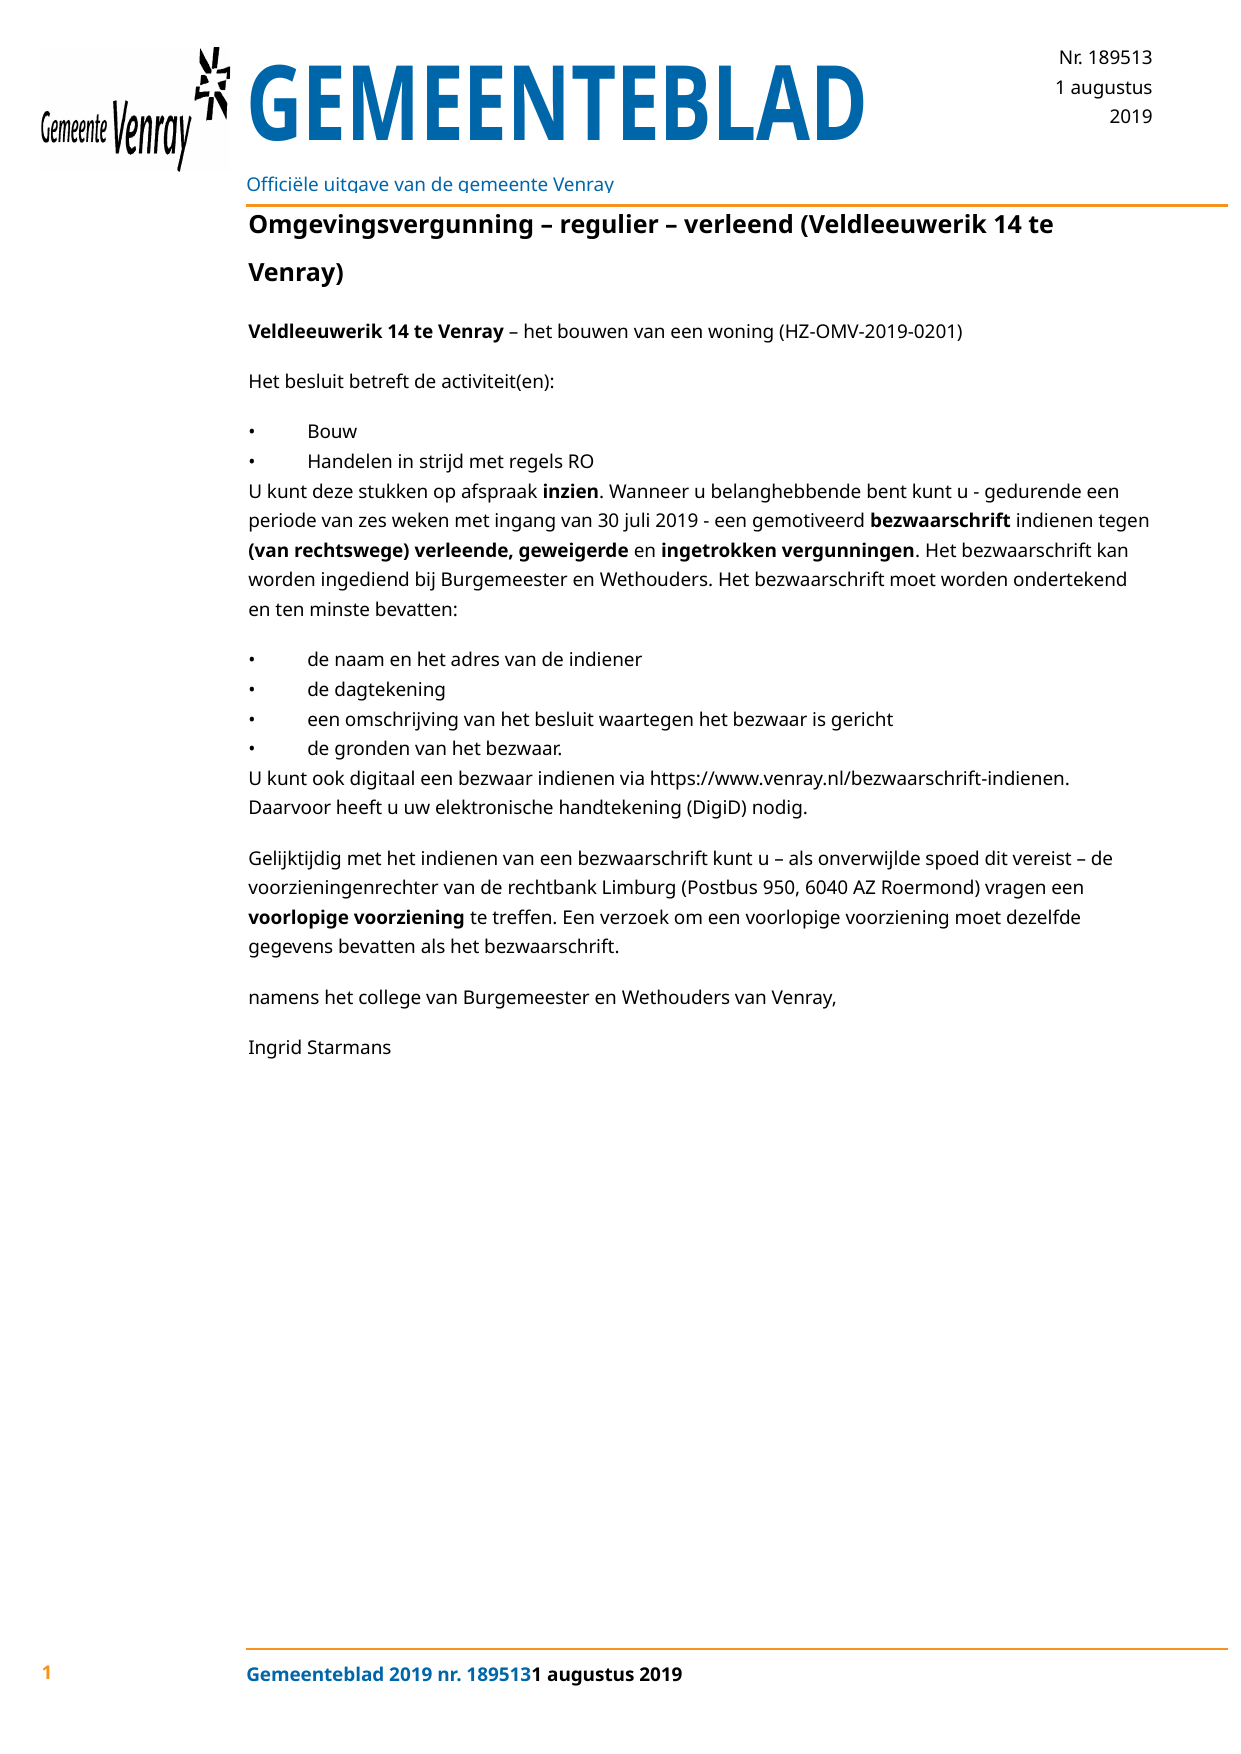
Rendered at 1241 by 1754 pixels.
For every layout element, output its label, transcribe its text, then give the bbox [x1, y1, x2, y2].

list de naam en het adres van de indiener [248, 647, 1152, 672]
text Het besluit betreft de activiteit(en): [248, 368, 1152, 394]
text namens het college van Burgemeester en Wethouders van Venray, [248, 984, 1152, 1010]
list Handelen in strijd met regels RO [248, 448, 1152, 474]
list een omschrijving van het besluit waartegen het bezwaar is gericht [248, 706, 1152, 732]
text U kunt deze stukken op afspraak inzien. Wanneer u belanghebbende bent kunt u - gedurende een periode van zes weken met ingang van 30 juli 2019 - een gemotiveerd bezwaarschrift indienen tegen (van rechtswege) verleende, geweigerde en ingetrokken vergunningen. Het bezwaarschrift kan worden ingediend bij Burgemeester en Wethouders. Het bezwaarschrift moet worden ondertekend en ten minste bevatten: [248, 478, 1152, 622]
text Veldleeuwerik 14 te Venray – het bouwen van een woning (HZ-OMV-2019-0201) [248, 318, 1152, 344]
list de gronden van het bezwaar. [248, 735, 1152, 761]
text Gelijktijdig met het indienen van een bezwaarschrift kunt u – als onverwijlde spoed dit vereist – de voorzieningenrechter van de rechtbank Limburg (Postbus 950, 6040 AZ Roermond) vragen een voorlopige voorziening te treffen. Een verzoek om een voorlopige voorziening moet dezelfde gegevens bevatten als het bezwaarschrift. [248, 845, 1152, 959]
picture [41, 47, 231, 172]
text Omgevingsvergunning – regulier – verleend (Veldleeuwerik 14 te Venray) [248, 207, 1152, 288]
list Bouw [248, 419, 1152, 444]
list de dagtekening [248, 676, 1152, 702]
text U kunt ook digitaal een bezwaar indienen via https://www.venray.nl/bezwaarschrift-indienen. Daarvoor heeft u uw elektronische handtekening (DigiD) nodig. [248, 765, 1152, 820]
text Ingrid Starmans [248, 1034, 1152, 1060]
